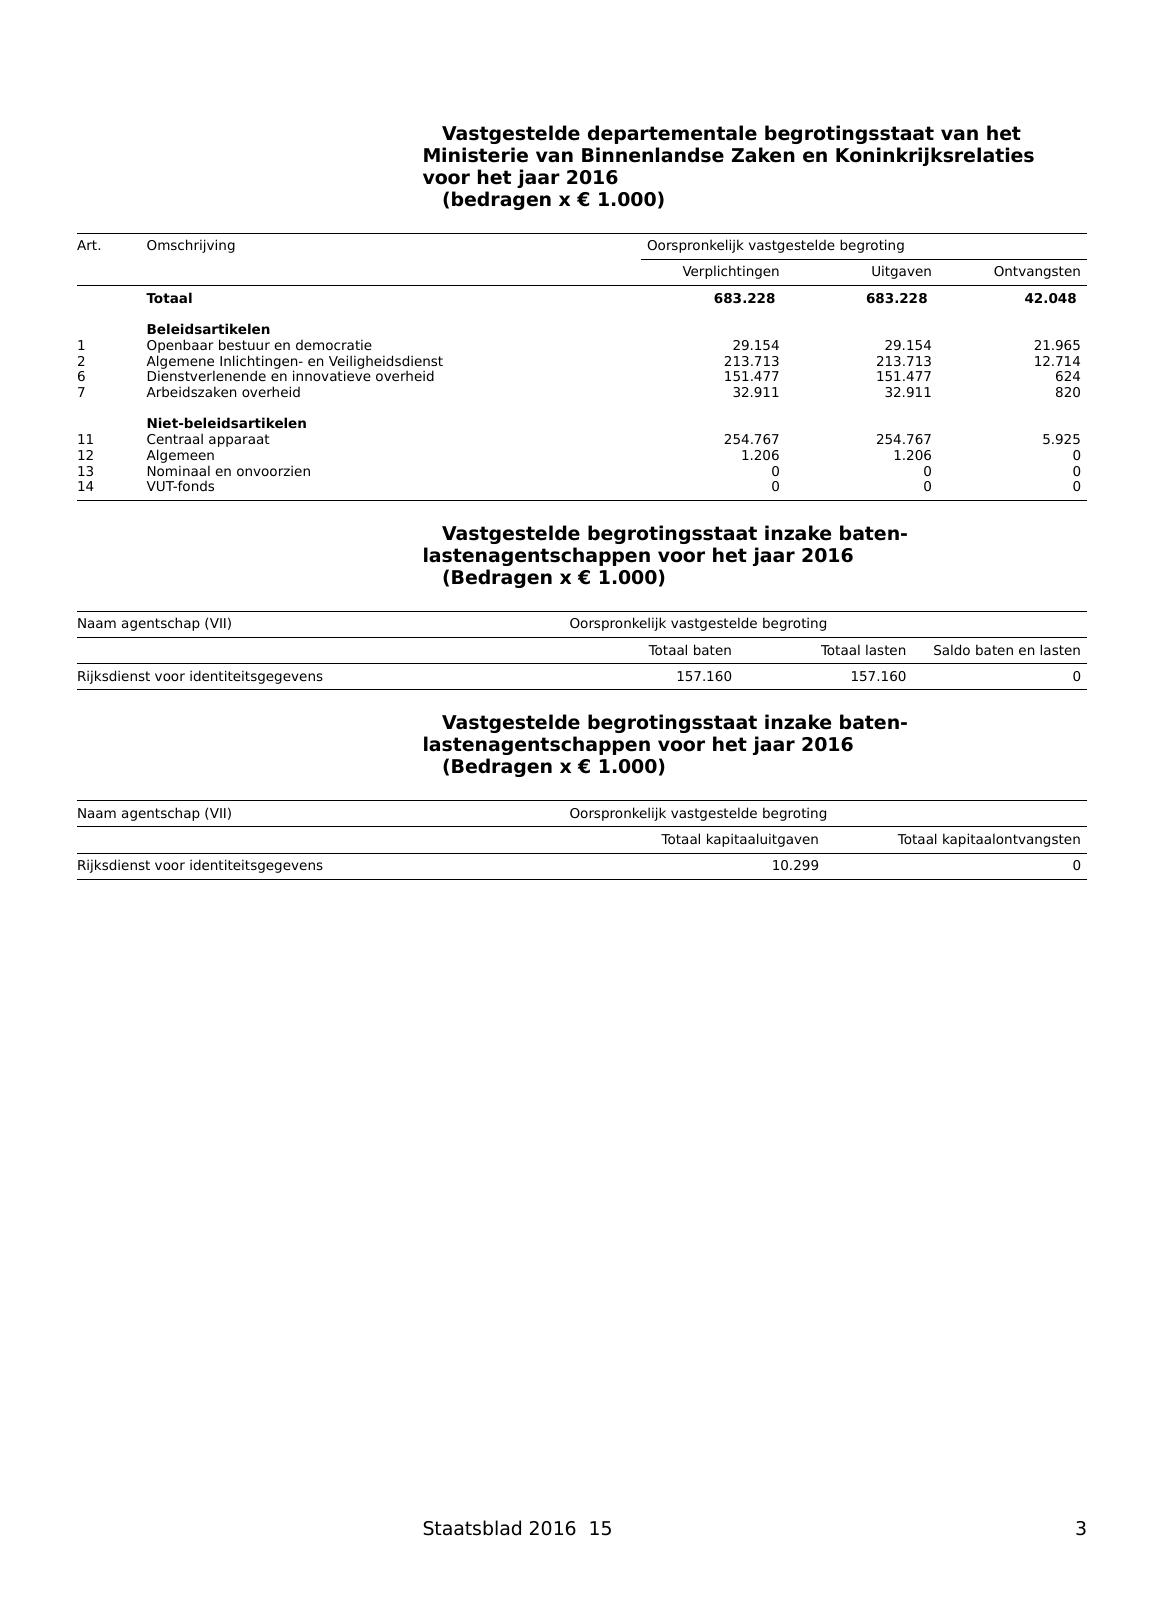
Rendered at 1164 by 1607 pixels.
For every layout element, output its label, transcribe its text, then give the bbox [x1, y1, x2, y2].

table_header Art. [77, 234, 140, 258]
table_cell 14 [77, 479, 140, 499]
table_cell 13 [77, 464, 140, 479]
table_cell Dienstverlenende en innovatieve overheid [140, 369, 641, 385]
table_cell [938, 306, 1087, 322]
table_cell [785, 416, 938, 432]
table_cell 2 [77, 353, 140, 369]
table_cell [77, 401, 140, 416]
table_cell Totaal baten [563, 638, 738, 663]
table_cell VUT-fonds [140, 479, 641, 499]
table_cell Totaal [140, 286, 641, 306]
table_cell [140, 259, 641, 285]
table_header Omschrijving [140, 234, 641, 258]
table_cell [77, 259, 140, 285]
table_cell 32.911 [785, 385, 938, 401]
table_cell [785, 401, 938, 416]
table_cell 12 [77, 448, 140, 463]
table_cell Uitgaven [785, 260, 938, 285]
table_cell 157.160 [738, 664, 912, 689]
text Vastgestelde departementale begrotingsstaat van het Ministerie van Binnenlandse Zaken en Koninkrijksrelaties voor het jaar 2016 [422, 123, 1087, 188]
table_cell 624 [938, 369, 1087, 385]
table_cell 683.228 [641, 286, 785, 306]
table_cell [77, 827, 563, 852]
table_cell Totaal kapitaaluitgaven [563, 827, 825, 852]
table_cell 213.713 [641, 353, 785, 369]
table_cell 151.477 [641, 369, 785, 385]
text Vastgestelde begrotingsstaat inzake baten-lastenagentschappen voor het jaar 2016 [422, 712, 1087, 756]
table_cell Niet-beleidsartikelen [140, 416, 641, 432]
table_cell 157.160 [563, 664, 738, 689]
table_cell 6 [77, 369, 140, 385]
table_cell [641, 322, 785, 338]
table_cell 0 [641, 464, 785, 479]
table_cell 5.925 [938, 432, 1087, 448]
table_cell Saldo baten en lasten [912, 638, 1087, 663]
table_cell [641, 416, 785, 432]
table_cell 254.767 [785, 432, 938, 448]
table_cell [77, 638, 563, 663]
table_cell 0 [938, 479, 1087, 499]
table_cell [641, 306, 785, 322]
table_cell 42.048 [938, 286, 1087, 306]
table_cell 12.714 [938, 353, 1087, 369]
table_cell 254.767 [641, 432, 785, 448]
table_cell 683.228 [785, 286, 938, 306]
table_header Naam agentschap (VII) [77, 612, 563, 637]
table_header Oorspronkelijk vastgestelde begroting [641, 234, 1087, 258]
table_cell 21.965 [938, 338, 1087, 353]
table_cell [938, 416, 1087, 432]
table_cell 0 [912, 664, 1087, 689]
table_cell 0 [785, 479, 938, 499]
table_cell 29.154 [785, 338, 938, 353]
table_cell Rijksdienst voor identiteitsgegevens [77, 854, 563, 878]
table_cell Algemene Inlichtingen- en Veiligheidsdienst [140, 353, 641, 369]
text (bedragen x € 1.000) [422, 188, 1087, 211]
text (Bedragen x € 1.000) [422, 756, 1087, 778]
text Vastgestelde begrotingsstaat inzake baten-lastenagentschappen voor het jaar 2016 [422, 523, 1087, 567]
table_cell Verplichtingen [641, 260, 785, 285]
table_cell Beleidsartikelen [140, 322, 641, 338]
table_cell [785, 306, 938, 322]
table_cell [77, 322, 140, 338]
table_cell 1 [77, 338, 140, 353]
table_cell 0 [825, 854, 1087, 878]
table_header Naam agentschap (VII) [77, 801, 563, 826]
text (Bedragen x € 1.000) [422, 567, 1087, 589]
table_cell Algemeen [140, 448, 641, 463]
table_cell 213.713 [785, 353, 938, 369]
table_cell 820 [938, 385, 1087, 401]
table_cell 1.206 [641, 448, 785, 463]
table_cell 0 [938, 464, 1087, 479]
table_cell [77, 306, 140, 322]
table_cell 0 [785, 464, 938, 479]
table_header Oorspronkelijk vastgestelde begroting [563, 801, 1087, 826]
table_cell Nominaal en onvoorzien [140, 464, 641, 479]
table_cell Totaal kapitaalontvangsten [825, 827, 1087, 852]
table_cell 0 [938, 448, 1087, 463]
table_cell [77, 286, 140, 306]
table_cell 1.206 [785, 448, 938, 463]
table_cell 0 [641, 479, 785, 499]
table_cell Rijksdienst voor identiteitsgegevens [77, 664, 563, 689]
table_cell [140, 401, 641, 416]
table_cell [641, 401, 785, 416]
table_cell 32.911 [641, 385, 785, 401]
table_cell Ontvangsten [938, 260, 1087, 285]
table_cell 11 [77, 432, 140, 448]
table_cell 10.299 [563, 854, 825, 878]
table_cell 7 [77, 385, 140, 401]
table_cell [785, 322, 938, 338]
table_cell Centraal apparaat [140, 432, 641, 448]
table_cell 151.477 [785, 369, 938, 385]
table_cell Openbaar bestuur en democratie [140, 338, 641, 353]
table_cell [938, 322, 1087, 338]
table_cell Arbeidszaken overheid [140, 385, 641, 401]
table_cell [938, 401, 1087, 416]
table_header Oorspronkelijk vastgestelde begroting [563, 612, 1087, 637]
table_cell 29.154 [641, 338, 785, 353]
table_cell [77, 416, 140, 432]
table_cell Totaal lasten [738, 638, 912, 663]
table_cell [140, 306, 641, 322]
